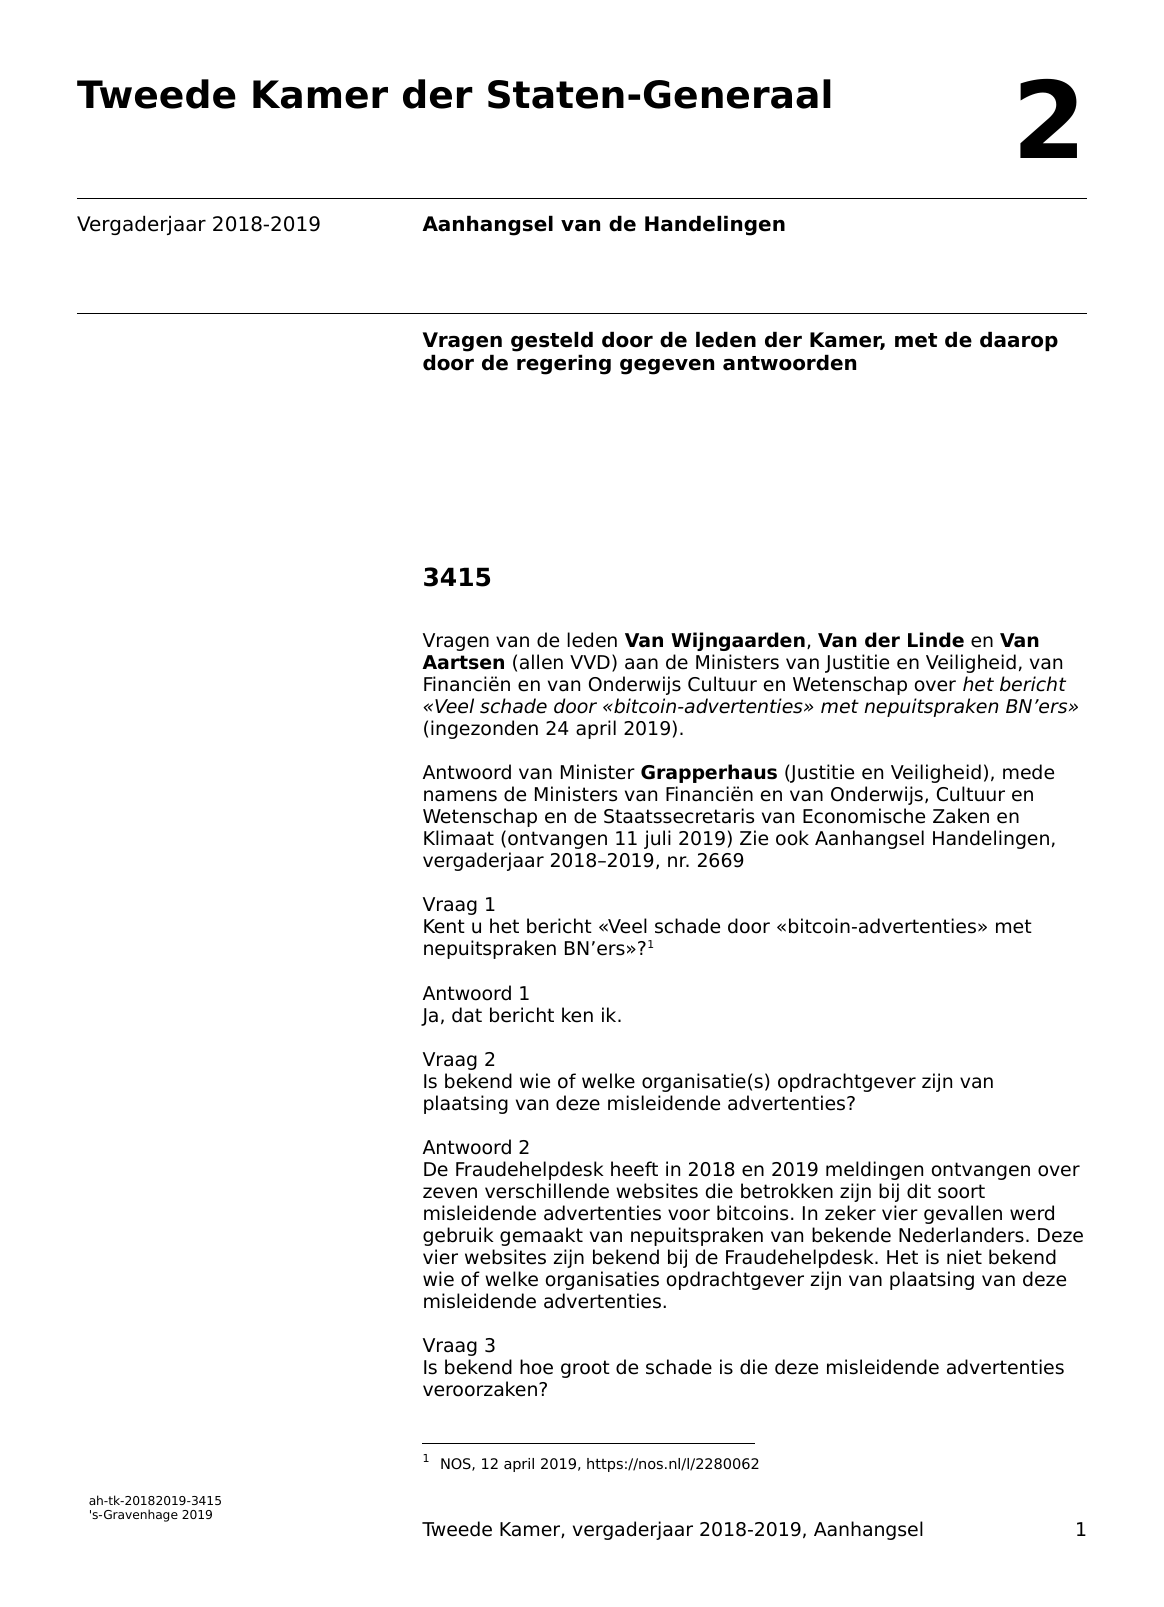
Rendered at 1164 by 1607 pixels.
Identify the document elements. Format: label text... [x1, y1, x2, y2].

text Kent u het bericht «Veel schade door «bitcoin-advertenties» met nepuitspraken BN’ers»? [422, 916, 1087, 960]
text De Fraudehelpdesk heeft in 2018 en 2019 meldingen ontvangen over zeven verschillende websites die betrokken zijn bij dit soort misleidende advertenties voor bitcoins. In zeker vier gevallen werd gebruik gemaakt van nepuitspraken van bekende Nederlanders. Deze vier websites zijn bekend bij de Fraudehelpdesk. Het is niet bekend wie of welke organisaties opdrachtgever zijn van plaatsing van deze misleidende advertenties. [422, 1159, 1087, 1313]
text 's-Gravenhage 2019 [88, 1508, 323, 1522]
text Vragen van de leden Van Wijngaarden, Van der Linde en Van Aartsen (allen VVD) aan de Ministers van Justitie en Veiligheid, van Financiën en van Onderwijs Cultuur en Wetenschap over het bericht «Veel schade door «bitcoin-advertenties» met nepuitspraken BN’ers» (ingezonden 24 april 2019). [422, 630, 1087, 740]
text Vraag 1 [422, 894, 1087, 916]
text Ja, dat bericht ken ik. [422, 1004, 1087, 1026]
text Antwoord 2 [422, 1137, 1087, 1159]
text 3415 [422, 563, 1087, 592]
text Antwoord 1 [422, 982, 1087, 1004]
table_cell Vragen gesteld door de leden der Kamer, met de daarop door de regering gegeven antwoorden [422, 314, 1087, 375]
text Is bekend hoe groot de schade is die deze misleidende advertenties veroorzaken? [422, 1357, 1087, 1401]
text Is bekend wie of welke organisatie(s) opdrachtgever zijn van plaatsing van deze misleidende advertenties? [422, 1071, 1087, 1114]
table_header 2 [886, 59, 1087, 198]
text Vraag 2 [422, 1049, 1087, 1071]
table_cell Vergaderjaar 2018-2019 [77, 199, 422, 313]
text Vraag 3 [422, 1335, 1087, 1357]
table_cell Aanhangsel van de Handelingen [422, 199, 1087, 313]
text ah-tk-20182019-3415 [88, 1494, 323, 1508]
text NOS, 12 april 2019, https://nos.nl/l/2280062 [422, 1452, 1087, 1474]
text Antwoord van Minister Grapperhaus (Justitie en Veiligheid), mede namens de Ministers van Financiën en van Onderwijs, Cultuur en Wetenschap en de Staatssecretaris van Economische Zaken en Klimaat (ontvangen 11 juli 2019) Zie ook Aanhangsel Handelingen, vergaderjaar 2018–2019, nr. 2669 [422, 762, 1087, 872]
table_cell [77, 314, 422, 375]
table_header Tweede Kamer der Staten-Generaal [77, 59, 886, 198]
